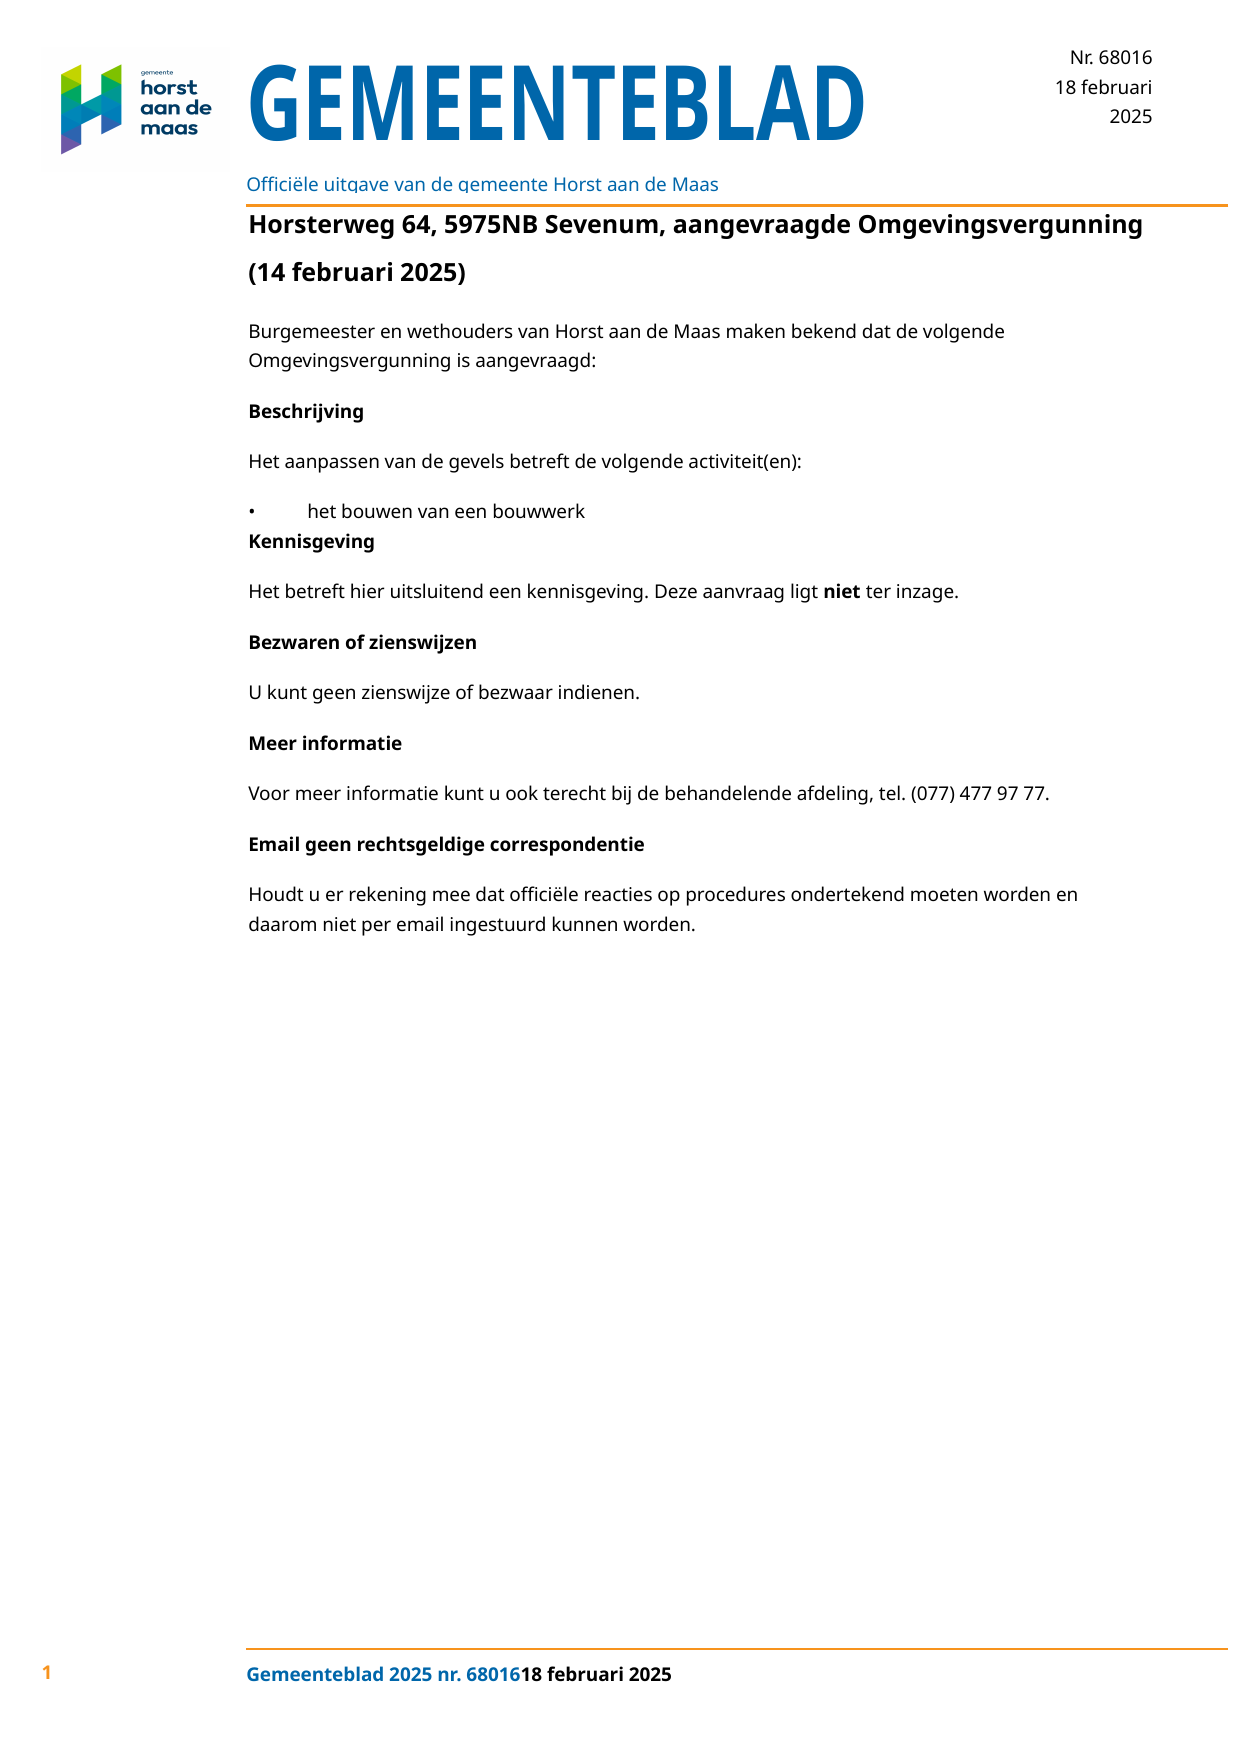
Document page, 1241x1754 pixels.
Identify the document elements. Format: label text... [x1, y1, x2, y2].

text Het aanpassen van de gevels betreft de volgende activiteit(en): [248, 448, 1152, 474]
picture [41, 47, 231, 172]
text Beschrijving [248, 398, 1152, 424]
text Email geen rechtsgeldige correspondentie [248, 831, 1152, 857]
text Burgemeester en wethouders van Horst aan de Maas maken bekend dat de volgende Omgevingsvergunning is aangevraagd: [248, 318, 1152, 373]
text Houdt u er rekening mee dat officiële reacties op procedures ondertekend moeten worden en daarom niet per email ingestuurd kunnen worden. [248, 881, 1152, 937]
text Het betreft hier uitsluitend een kennisgeving. Deze aanvraag ligt niet ter inzage. [248, 579, 1152, 604]
text Horsterweg 64, 5975NB Sevenum, aangevraagde Omgevingsvergunning (14 februari 2025) [248, 207, 1152, 288]
text Meer informatie [248, 730, 1152, 756]
list het bouwen van een bouwwerk [248, 499, 1152, 524]
text Voor meer informatie kunt u ook terecht bij de behandelende afdeling, tel. (077) 477 97 77. [248, 780, 1152, 806]
text Kennisgeving [248, 528, 1152, 554]
text Bezwaren of zienswijzen [248, 629, 1152, 655]
text U kunt geen zienswijze of bezwaar indienen. [248, 679, 1152, 705]
